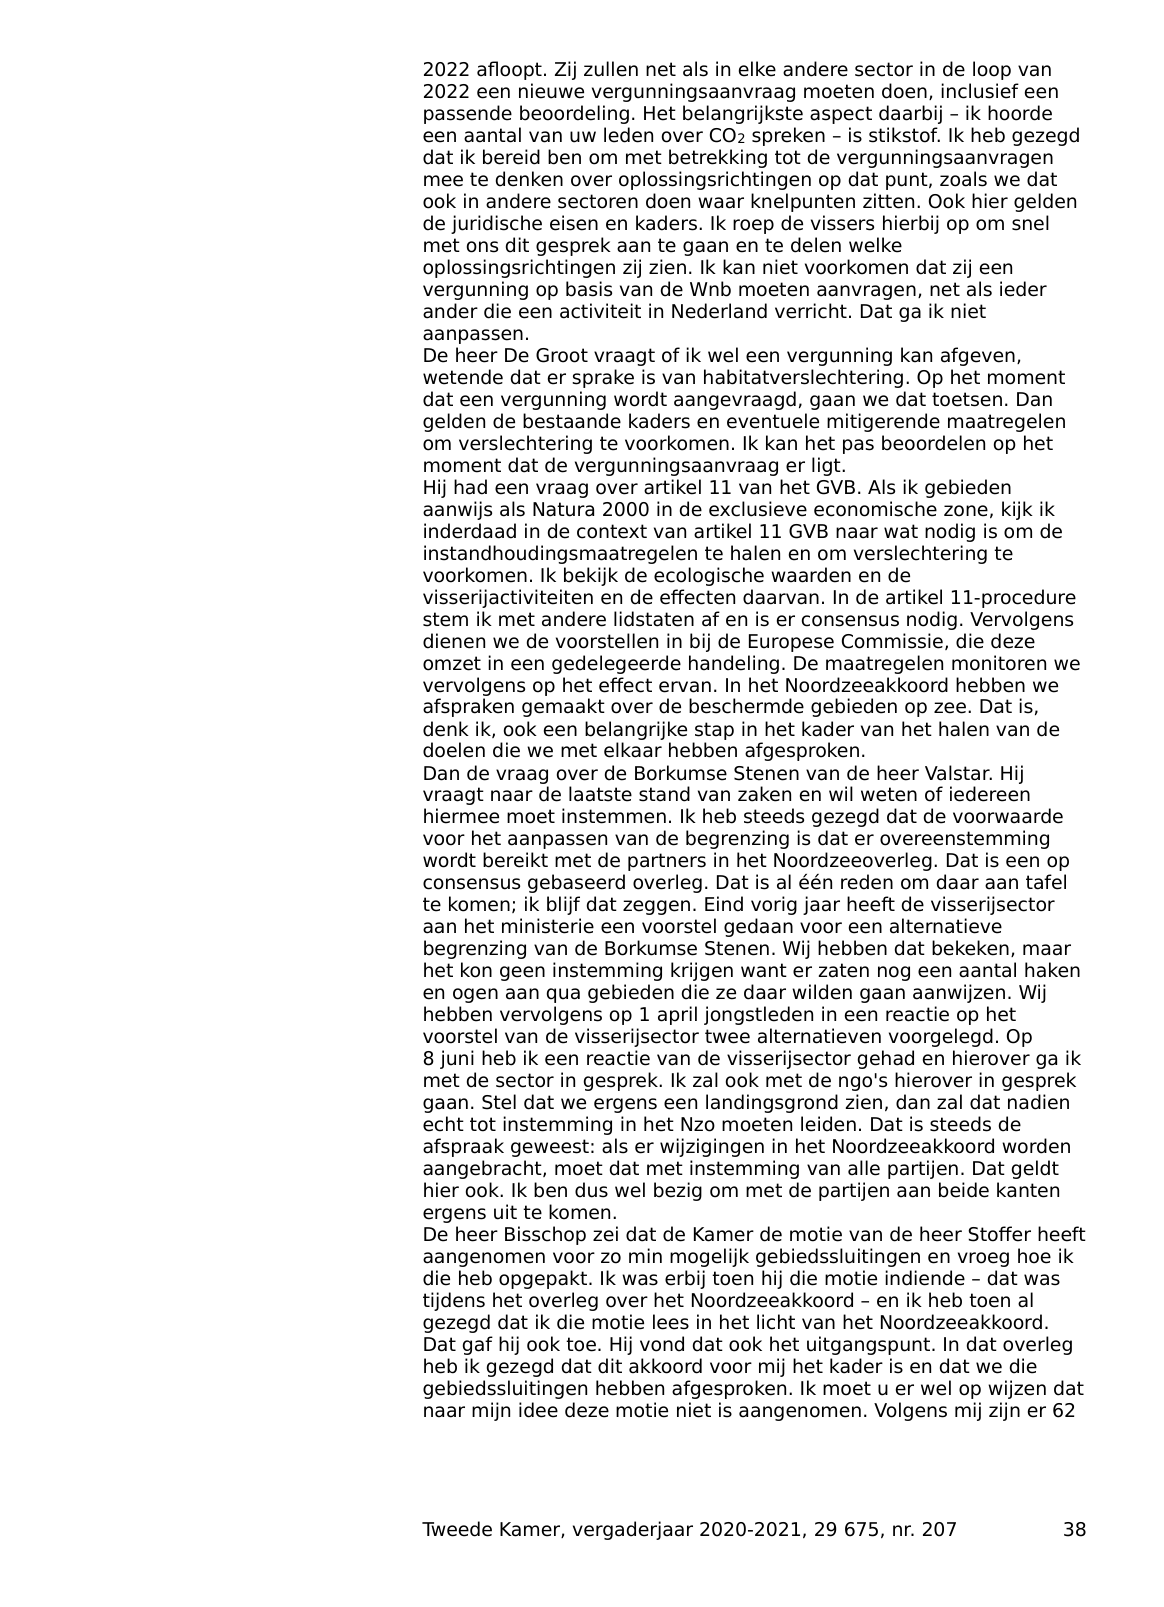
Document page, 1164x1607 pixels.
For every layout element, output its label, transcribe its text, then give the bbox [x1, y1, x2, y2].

text De heer Bisschop zei dat de Kamer de motie van de heer Stoffer heeft aangenomen voor zo min mogelijk gebiedssluitingen en vroeg hoe ik die heb opgepakt. Ik was erbij toen hij die motie indiende – dat was tijdens het overleg over het Noordzeeakkoord – en ik heb toen al gezegd dat ik die motie lees in het licht van het Noordzeeakkoord. Dat gaf hij ook toe. Hij vond dat ook het uitgangspunt. In dat overleg heb ik gezegd dat dit akkoord voor mij het kader is en dat we die gebiedssluitingen hebben afgesproken. Ik moet u er wel op wijzen dat naar mijn idee deze motie niet is aangenomen. Volgens mij zijn er 62 [422, 1224, 1087, 1422]
text De heer De Groot vraagt of ik wel een vergunning kan afgeven, wetende dat er sprake is van habitatverslechtering. Op het moment dat een vergunning wordt aangevraagd, gaan we dat toetsen. Dan gelden de bestaande kaders en eventuele mitigerende maatregelen om verslechtering te voorkomen. Ik kan het pas beoordelen op het moment dat de vergunningsaanvraag er ligt. [422, 345, 1087, 477]
text Dan de vraag over de Borkumse Stenen van de heer Valstar. Hij vraagt naar de laatste stand van zaken en wil weten of iedereen hiermee moet instemmen. Ik heb steeds gezegd dat de voorwaarde voor het aanpassen van de begrenzing is dat er overeenstemming wordt bereikt met de partners in het Noordzeeoverleg. Dat is een op consensus gebaseerd overleg. Dat is al één reden om daar aan tafel te komen; ik blijf dat zeggen. Eind vorig jaar heeft de visserijsector aan het ministerie een voorstel gedaan voor een alternatieve begrenzing van de Borkumse Stenen. Wij hebben dat bekeken, maar het kon geen instemming krijgen want er zaten nog een aantal haken en ogen aan qua gebieden die ze daar wilden gaan aanwijzen. Wij hebben vervolgens op 1 april jongstleden in een reactie op het voorstel van de visserijsector twee alternatieven voorgelegd. Op 8 juni heb ik een reactie van de visserijsector gehad en hierover ga ik met de sector in gesprek. Ik zal ook met de ngo's hierover in gesprek gaan. Stel dat we ergens een landingsgrond zien, dan zal dat nadien echt tot instemming in het Nzo moeten leiden. Dat is steeds de afspraak geweest: als er wijzigingen in het Noordzeeakkoord worden aangebracht, moet dat met instemming van alle partijen. Dat geldt hier ook. Ik ben dus wel bezig om met de partijen aan beide kanten ergens uit te komen. [422, 762, 1087, 1224]
text 2022 afloopt. Zij zullen net als in elke andere sector in de loop van 2022 een nieuwe vergunningsaanvraag moeten doen, inclusief een passende beoordeling. Het belangrijkste aspect daarbij – ik hoorde een aantal van uw leden over CO2 spreken – is stikstof. Ik heb gezegd dat ik bereid ben om met betrekking tot de vergunningsaanvragen mee te denken over oplossingsrichtingen op dat punt, zoals we dat ook in andere sectoren doen waar knelpunten zitten. Ook hier gelden de juridische eisen en kaders. Ik roep de vissers hierbij op om snel met ons dit gesprek aan te gaan en te delen welke oplossingsrichtingen zij zien. Ik kan niet voorkomen dat zij een vergunning op basis van de Wnb moeten aanvragen, net als ieder ander die een activiteit in Nederland verricht. Dat ga ik niet aanpassen. [422, 59, 1087, 345]
text Hij had een vraag over artikel 11 van het GVB. Als ik gebieden aanwijs als Natura 2000 in de exclusieve economische zone, kijk ik inderdaad in de context van artikel 11 GVB naar wat nodig is om de instandhoudingsmaatregelen te halen en om verslechtering te voorkomen. Ik bekijk de ecologische waarden en de visserijactiviteiten en de effecten daarvan. In de artikel 11-procedure stem ik met andere lidstaten af en is er consensus nodig. Vervolgens dienen we de voorstellen in bij de Europese Commissie, die deze omzet in een gedelegeerde handeling. De maatregelen monitoren we vervolgens op het effect ervan. In het Noordzeeakkoord hebben we afspraken gemaakt over de beschermde gebieden op zee. Dat is, denk ik, ook een belangrijke stap in het kader van het halen van de doelen die we met elkaar hebben afgesproken. [422, 477, 1087, 762]
